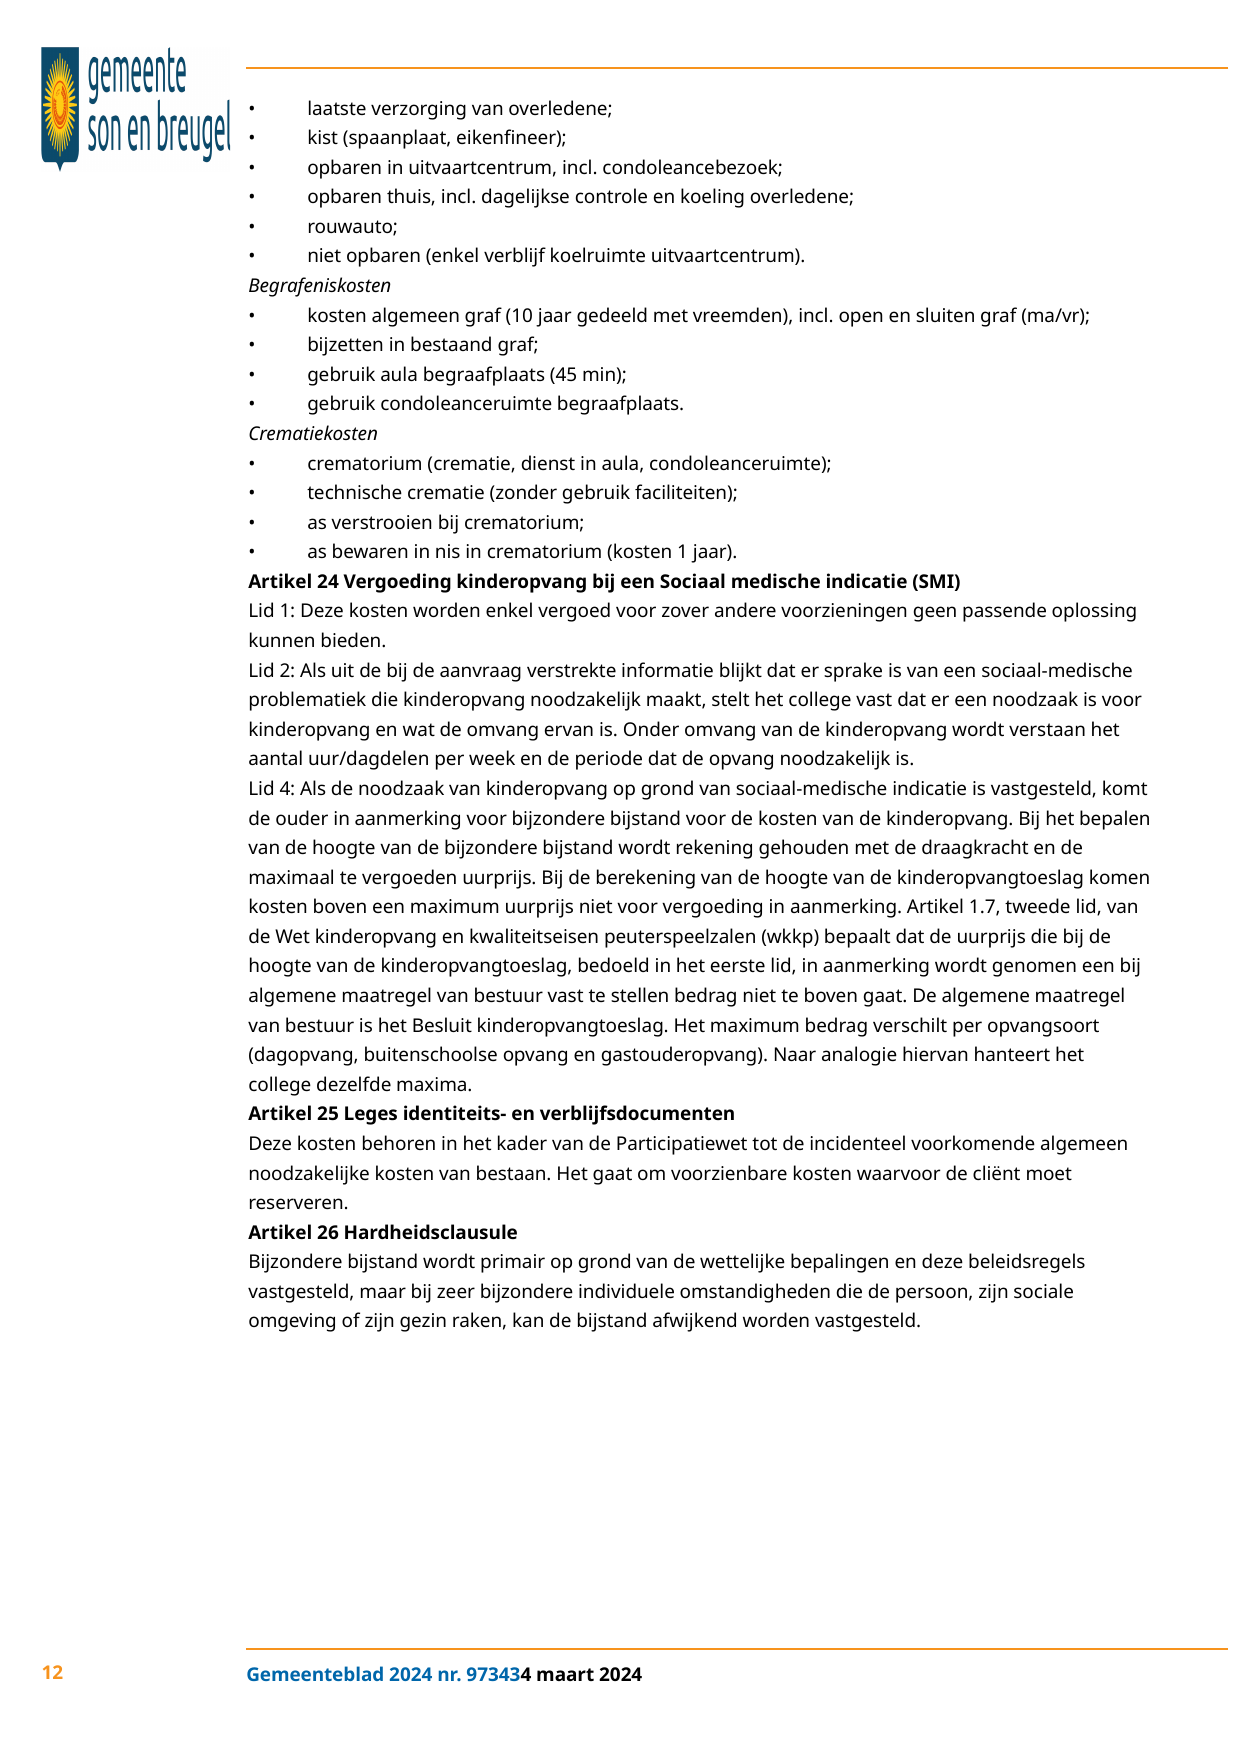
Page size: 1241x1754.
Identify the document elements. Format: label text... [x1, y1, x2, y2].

text Bijzondere bijstand wordt primair op grond van de wettelijke bepalingen en deze beleidsregels vastgesteld, maar bij zeer bijzondere individuele omstandigheden die de persoon, zijn sociale omgeving of zijn gezin raken, kan de bijstand afwijkend worden vastgesteld. [248, 1248, 1152, 1333]
text Artikel 25 Leges identiteits- en verblijfsdocumenten [248, 1101, 1152, 1126]
list gebruik aula begraafplaats (45 min); [248, 361, 1152, 387]
list crematorium (crematie, dienst in aula, condoleanceruimte); [248, 450, 1152, 476]
list as bewaren in nis in crematorium (kosten 1 jaar). [248, 538, 1152, 564]
text Begrafeniskosten [248, 272, 1152, 298]
list laatste verzorging van overledene; [248, 95, 1152, 121]
list kosten algemeen graf (10 jaar gedeeld met vreemden), incl. open en sluiten graf (ma/vr); [248, 302, 1152, 328]
list kist (spaanplaat, eikenfineer); [248, 124, 1152, 150]
text Lid 2: Als uit de bij de aanvraag verstrekte informatie blijkt dat er sprake is van een sociaal-medische problematiek die kinderopvang noodzakelijk maakt, stelt het college vast dat er een noodzaak is voor kinderopvang en wat de omvang ervan is. Onder omvang van de kinderopvang wordt verstaan het aantal uur/dagdelen per week en de periode dat de opvang noodzakelijk is. [248, 657, 1152, 771]
text Crematiekosten [248, 420, 1152, 446]
picture [41, 47, 231, 172]
text Artikel 24 Vergoeding kinderopvang bij een Sociaal medische indicatie (SMI) [248, 568, 1152, 594]
list as verstrooien bij crematorium; [248, 509, 1152, 535]
text Artikel 26 Hardheidsclausule [248, 1219, 1152, 1245]
list technische crematie (zonder gebruik faciliteiten); [248, 479, 1152, 505]
list bijzetten in bestaand graf; [248, 331, 1152, 357]
text Lid 4: Als de noodzaak van kinderopvang op grond van sociaal-medische indicatie is vastgesteld, komt de ouder in aanmerking voor bijzondere bijstand voor de kosten van de kinderopvang. Bij het bepalen van de hoogte van de bijzondere bijstand wordt rekening gehouden met de draagkracht en de maximaal te vergoeden uurprijs. Bij de berekening van de hoogte van de kinderopvangtoeslag komen kosten boven een maximum uurprijs niet voor vergoeding in aanmerking. Artikel 1.7, tweede lid, van de Wet kinderopvang en kwaliteitseisen peuterspeelzalen (wkkp) bepaalt dat de uurprijs die bij de hoogte van de kinderopvangtoeslag, bedoeld in het eerste lid, in aanmerking wordt genomen een bij algemene maatregel van bestuur vast te stellen bedrag niet te boven gaat. De algemene maatregel van bestuur is het Besluit kinderopvangtoeslag. Het maximum bedrag verschilt per opvangsoort (dagopvang, buitenschoolse opvang en gastouderopvang). Naar analogie hiervan hanteert het college dezelfde maxima. [248, 775, 1152, 1097]
text Lid 1: Deze kosten worden enkel vergoed voor zover andere voorzieningen geen passende oplossing kunnen bieden. [248, 598, 1152, 653]
list rouwauto; [248, 213, 1152, 239]
text Deze kosten behoren in het kader van de Participatiewet tot de incidenteel voorkomende algemeen noodzakelijke kosten van bestaan. Het gaat om voorzienbare kosten waarvoor de cliënt moet reserveren. [248, 1130, 1152, 1215]
list opbaren thuis, incl. dagelijkse controle en koeling overledene; [248, 183, 1152, 209]
list niet opbaren (enkel verblijf koelruimte uitvaartcentrum). [248, 243, 1152, 268]
list gebruik condoleanceruimte begraafplaats. [248, 391, 1152, 416]
list opbaren in uitvaartcentrum, incl. condoleancebezoek; [248, 154, 1152, 180]
